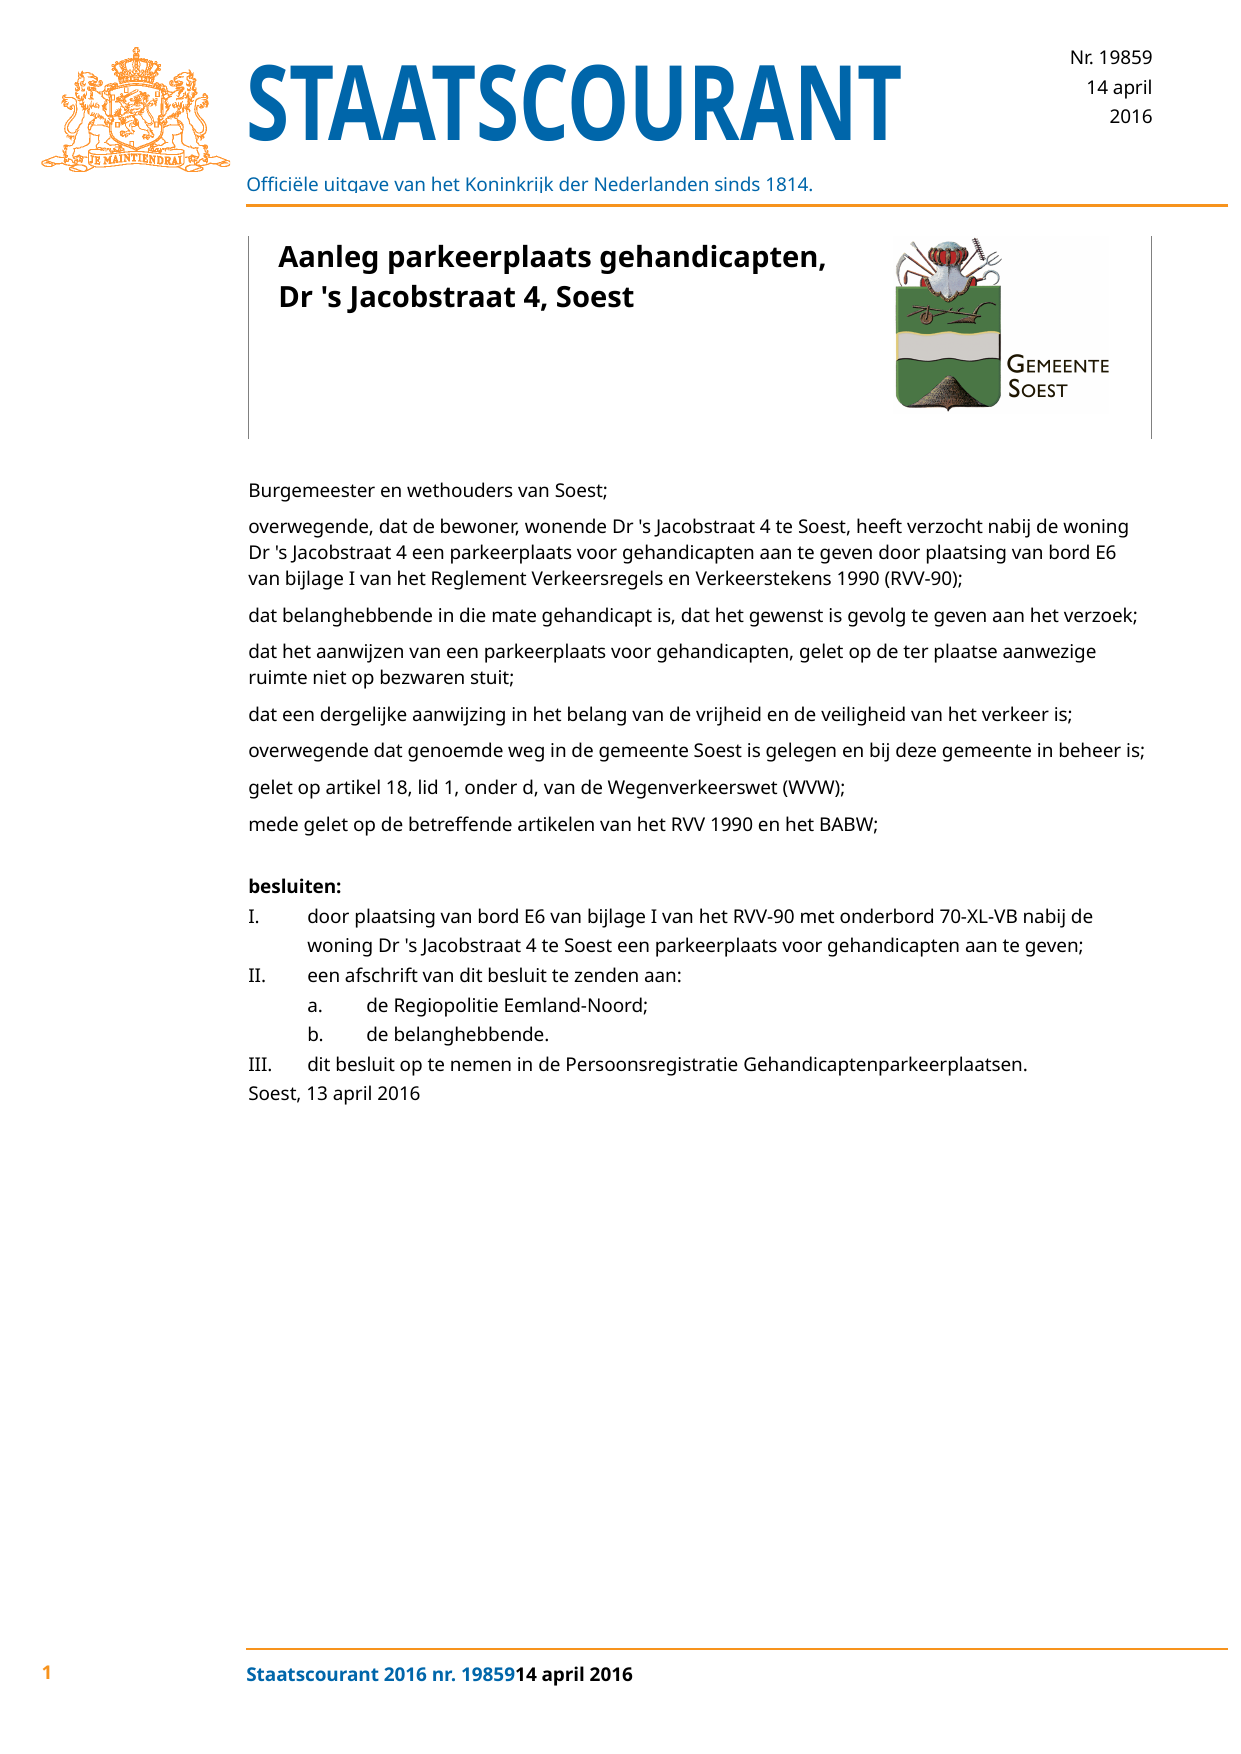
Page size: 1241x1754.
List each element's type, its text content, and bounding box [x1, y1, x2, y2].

picture [41, 47, 231, 172]
picture [892, 236, 1109, 414]
table_header Aanleg parkeerplaats gehandicapten, Dr 's Jacobstraat 4, Soest [249, 236, 850, 439]
text gelet op artikel 18, lid 1, onder d, van de Wegenverkeerswet (WVW); [248, 774, 1152, 800]
list de Regiopolitie Eemland-Noord; [307, 992, 1152, 1018]
list door plaatsing van bord E6 van bijlage I van het RVV-90 met onderbord 70-XL-VB nabij de woning Dr 's Jacobstraat 4 te Soest een parkeerplaats voor gehandicapten aan te geven; [248, 903, 1152, 958]
text dat een dergelijke aanwijzing in het belang van de vrijheid en de veiligheid van het verkeer is; [248, 701, 1152, 727]
text besluiten: [248, 873, 1152, 899]
text mede gelet op de betreffende artikelen van het RVV 1990 en het BABW; [248, 811, 1152, 837]
text Burgemeester en wethouders van Soest; [248, 477, 1152, 503]
list de belanghebbende. [307, 1021, 1152, 1047]
text Soest, 13 april 2016 [248, 1081, 1152, 1106]
table_header [850, 236, 892, 413]
list dit besluit op te nemen in de Persoonsregistratie Gehandicaptenparkeerplaatsen. [248, 1051, 1152, 1077]
text overwegende dat genoemde weg in de gemeente Soest is gelegen en bij deze gemeente in beheer is; [248, 737, 1152, 763]
table_header [850, 414, 1151, 439]
text dat het aanwijzen van een parkeerplaats voor gehandicapten, gelet op de ter plaatse aanwezige ruimte niet op bezwaren stuit; [248, 638, 1152, 690]
list een afschrift van dit besluit te zenden aan: [248, 962, 1152, 988]
text dat belanghebbende in die mate gehandicapt is, dat het gewenst is gevolg te geven aan het verzoek; [248, 602, 1152, 627]
text overwegende, dat de bewoner, wonende Dr 's Jacobstraat 4 te Soest, heeft verzocht nabij de woning Dr 's Jacobstraat 4 een parkeerplaats voor gehandicapten aan te geven door plaatsing van bord E6 van bijlage I van het Reglement Verkeersregels en Verkeerstekens 1990 (RVV-90); [248, 514, 1152, 591]
table_header [1109, 236, 1151, 413]
